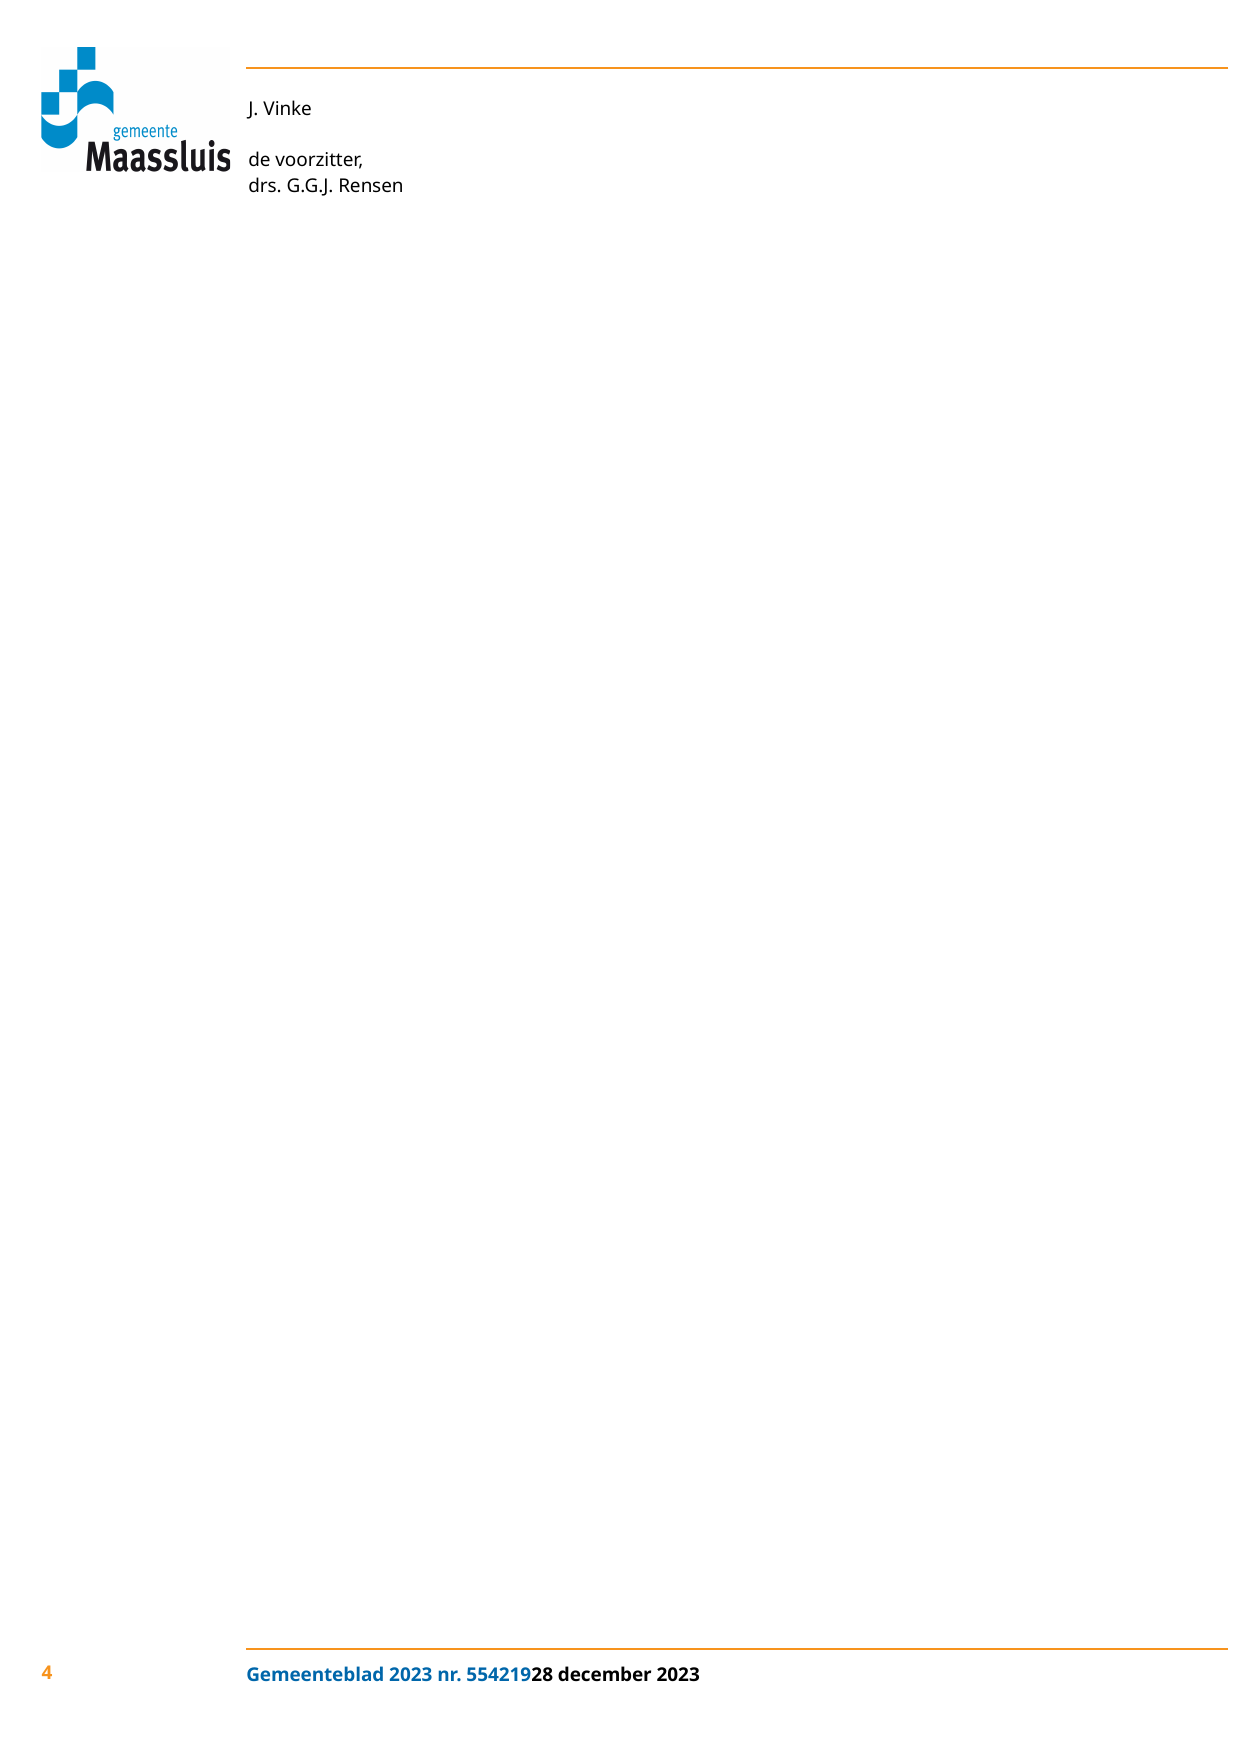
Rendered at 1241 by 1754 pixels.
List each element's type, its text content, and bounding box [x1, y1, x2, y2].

text drs. G.G.J. Rensen [248, 172, 1152, 198]
picture [41, 47, 77, 92]
picture [41, 47, 231, 172]
text J. Vinke [248, 95, 1152, 121]
text de voorzitter, [248, 146, 1152, 172]
